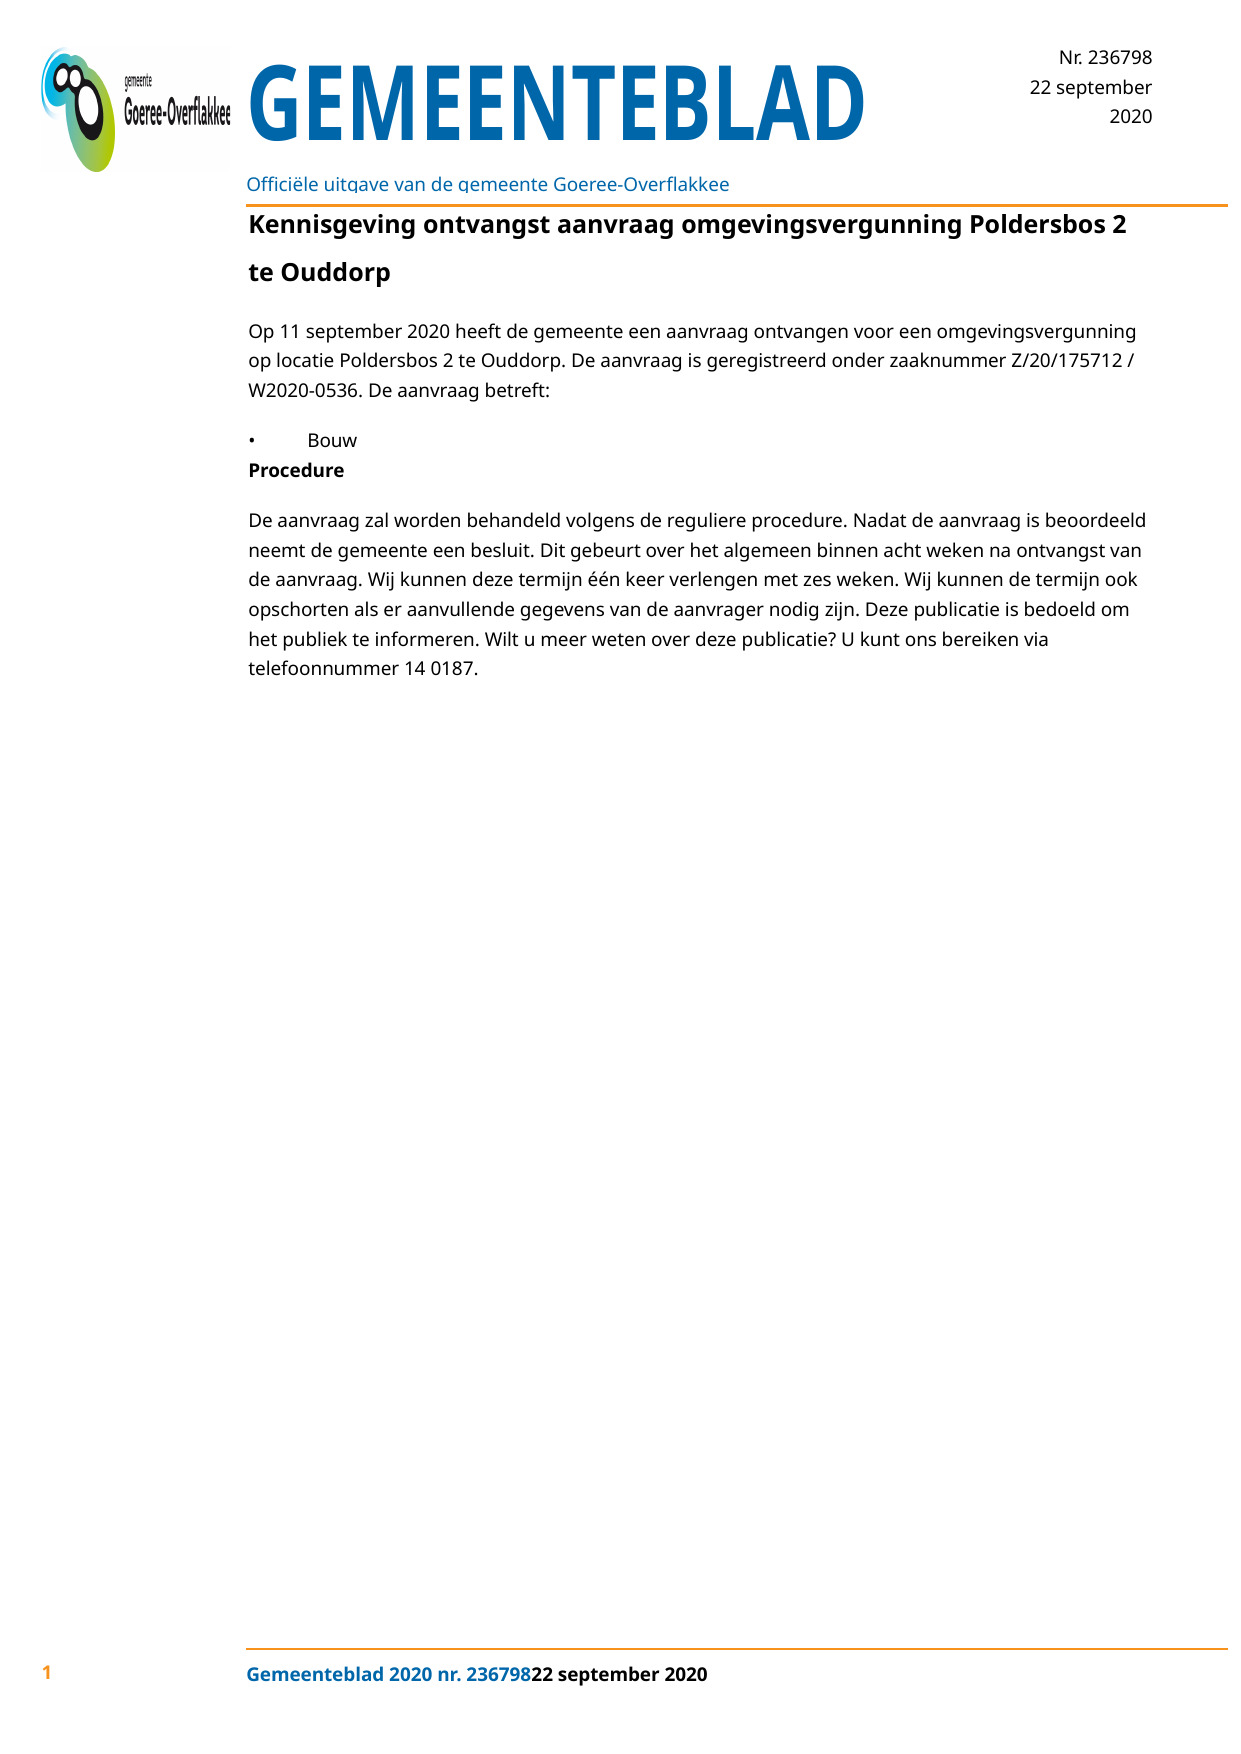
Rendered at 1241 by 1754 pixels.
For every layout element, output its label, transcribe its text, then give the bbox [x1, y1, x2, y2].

list Bouw [248, 427, 1152, 453]
text Kennisgeving ontvangst aanvraag omgevingsvergunning Poldersbos 2 te Ouddorp [248, 207, 1152, 288]
text Op 11 september 2020 heeft de gemeente een aanvraag ontvangen voor een omgevingsvergunning op locatie Poldersbos 2 te Ouddorp. De aanvraag is geregistreerd onder zaaknummer Z/20/175712 / W2020-0536. De aanvraag betreft: [248, 318, 1152, 403]
text De aanvraag zal worden behandeld volgens de reguliere procedure. Nadat de aanvraag is beoordeeld neemt de gemeente een besluit. Dit gebeurt over het algemeen binnen acht weken na ontvangst van de aanvraag. Wij kunnen deze termijn één keer verlengen met zes weken. Wij kunnen de termijn ook opschorten als er aanvullende gegevens van de aanvrager nodig zijn. Deze publicatie is bedoeld om het publiek te informeren. Wilt u meer weten over deze publicatie? U kunt ons bereiken via telefoonnummer 14 0187. [248, 507, 1152, 681]
text Procedure [248, 457, 1152, 483]
picture [41, 47, 231, 172]
